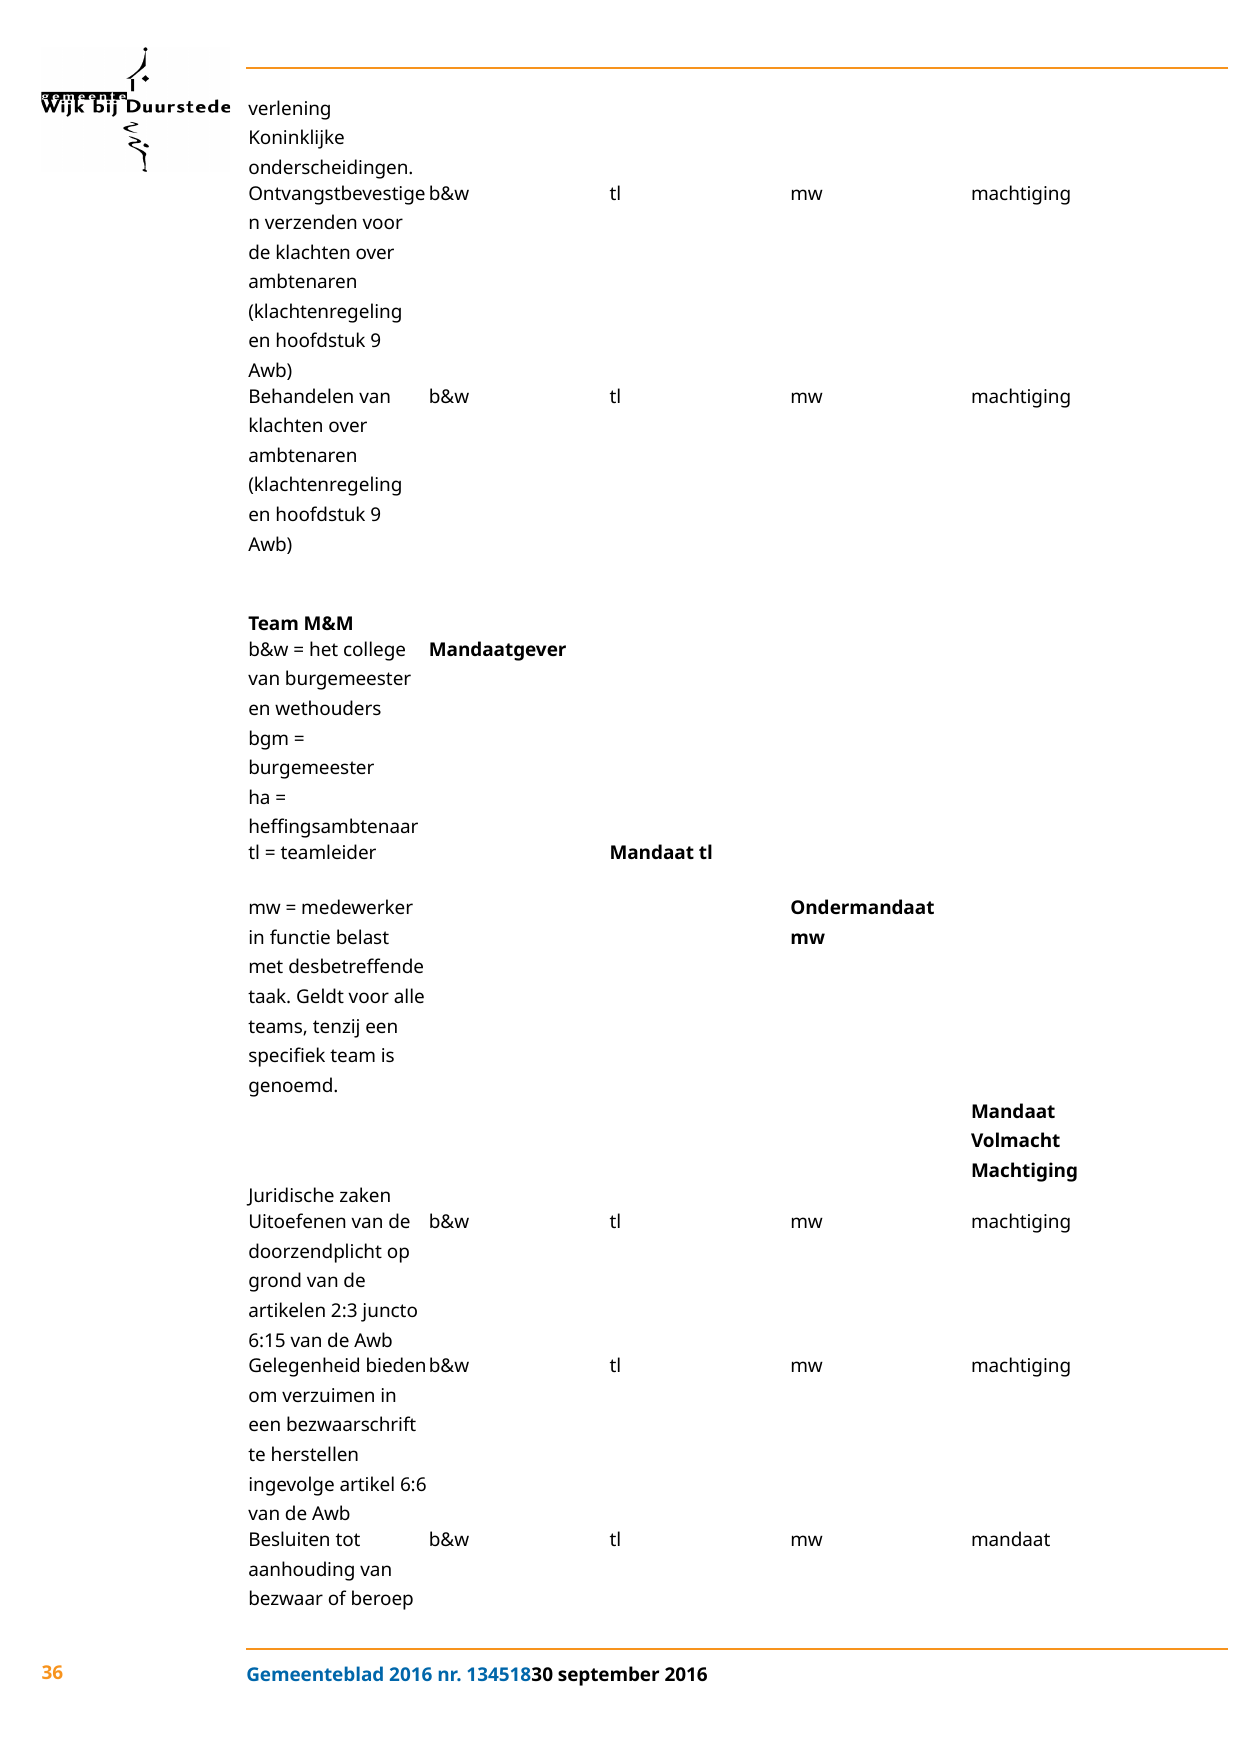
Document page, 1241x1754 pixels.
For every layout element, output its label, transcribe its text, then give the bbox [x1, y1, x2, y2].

table_cell [248, 1098, 429, 1183]
table_cell mw [790, 383, 971, 557]
table_cell Ontvangstbevestigen verzenden voor de klachten over ambtenaren (klachtenrege­ling en hoofdstuk 9 Awb) [248, 180, 429, 383]
table_cell b&w [429, 180, 609, 383]
table_cell b&w = het college van burgemeester en wethouders bgm = burgemeester ha = heffingsambtenaar [248, 636, 429, 839]
table_cell [429, 95, 609, 180]
table_cell [429, 1183, 609, 1208]
table_cell Behandelen van klachten over ambtenaren (klachtenrege­ling en hoofdstuk 9 Awb) [248, 383, 429, 557]
table_cell tl [609, 180, 790, 383]
table_cell machtiging [971, 1353, 1152, 1526]
table_cell tl [609, 1526, 790, 1611]
table_cell mw [790, 180, 971, 383]
table_cell [609, 95, 790, 180]
table_cell Gelegenheid bieden om verzuimen in een bezwaarschrift te herstellen ingevolge artikel 6:6 van de Awb [248, 1353, 429, 1526]
table_cell b&w [429, 383, 609, 557]
table_cell tl [609, 383, 790, 557]
table_cell [790, 1098, 971, 1183]
table_cell mw [790, 1526, 971, 1611]
table_cell mw = medewerker in functie belast met desbetreffende taak. Geldt voor alle teams, tenzij een specifiek team is genoemd. [248, 895, 429, 1098]
table_cell [971, 95, 1152, 180]
table_cell b&w [429, 1526, 609, 1611]
table_cell Mandaat tl [609, 839, 790, 894]
table_cell [971, 1183, 1152, 1208]
table_cell Juridische zaken [248, 1183, 429, 1208]
table_cell [609, 1098, 790, 1183]
table_cell [429, 839, 609, 894]
table_cell tl = teamleider [248, 839, 429, 894]
table_cell machtiging [971, 180, 1152, 383]
picture [41, 47, 231, 172]
table_cell [429, 895, 609, 1098]
table_cell Ondermandaat mw [790, 895, 971, 1098]
table_cell [429, 1098, 609, 1183]
table_cell Mandaat Volmacht Machtiging [971, 1098, 1152, 1183]
table_cell Besluiten tot aanhouding van bezwaar of beroep [248, 1526, 429, 1611]
table_cell Mandaatgever [429, 636, 609, 839]
table_cell Uitoefenen van de doorzendplicht op grond van de artikelen 2:3 juncto 6:15 van de Awb [248, 1209, 429, 1352]
table_cell mw [790, 1209, 971, 1352]
table_cell [609, 1183, 790, 1208]
table_header Team M&M [248, 610, 429, 636]
table_header [429, 610, 609, 636]
table_cell tl [609, 1353, 790, 1526]
table_cell b&w [429, 1353, 609, 1526]
table_cell [609, 895, 790, 1098]
table_cell [790, 1183, 971, 1208]
table_cell verlening Koninklijke onderscheidingen. [248, 95, 429, 180]
table_cell [790, 95, 971, 180]
table_cell machtiging [971, 383, 1152, 557]
table_cell machtiging [971, 1209, 1152, 1352]
table_cell mandaat [971, 1526, 1152, 1611]
table_cell tl [609, 1209, 790, 1352]
table_cell mw [790, 1353, 971, 1526]
table_cell b&w [429, 1209, 609, 1352]
